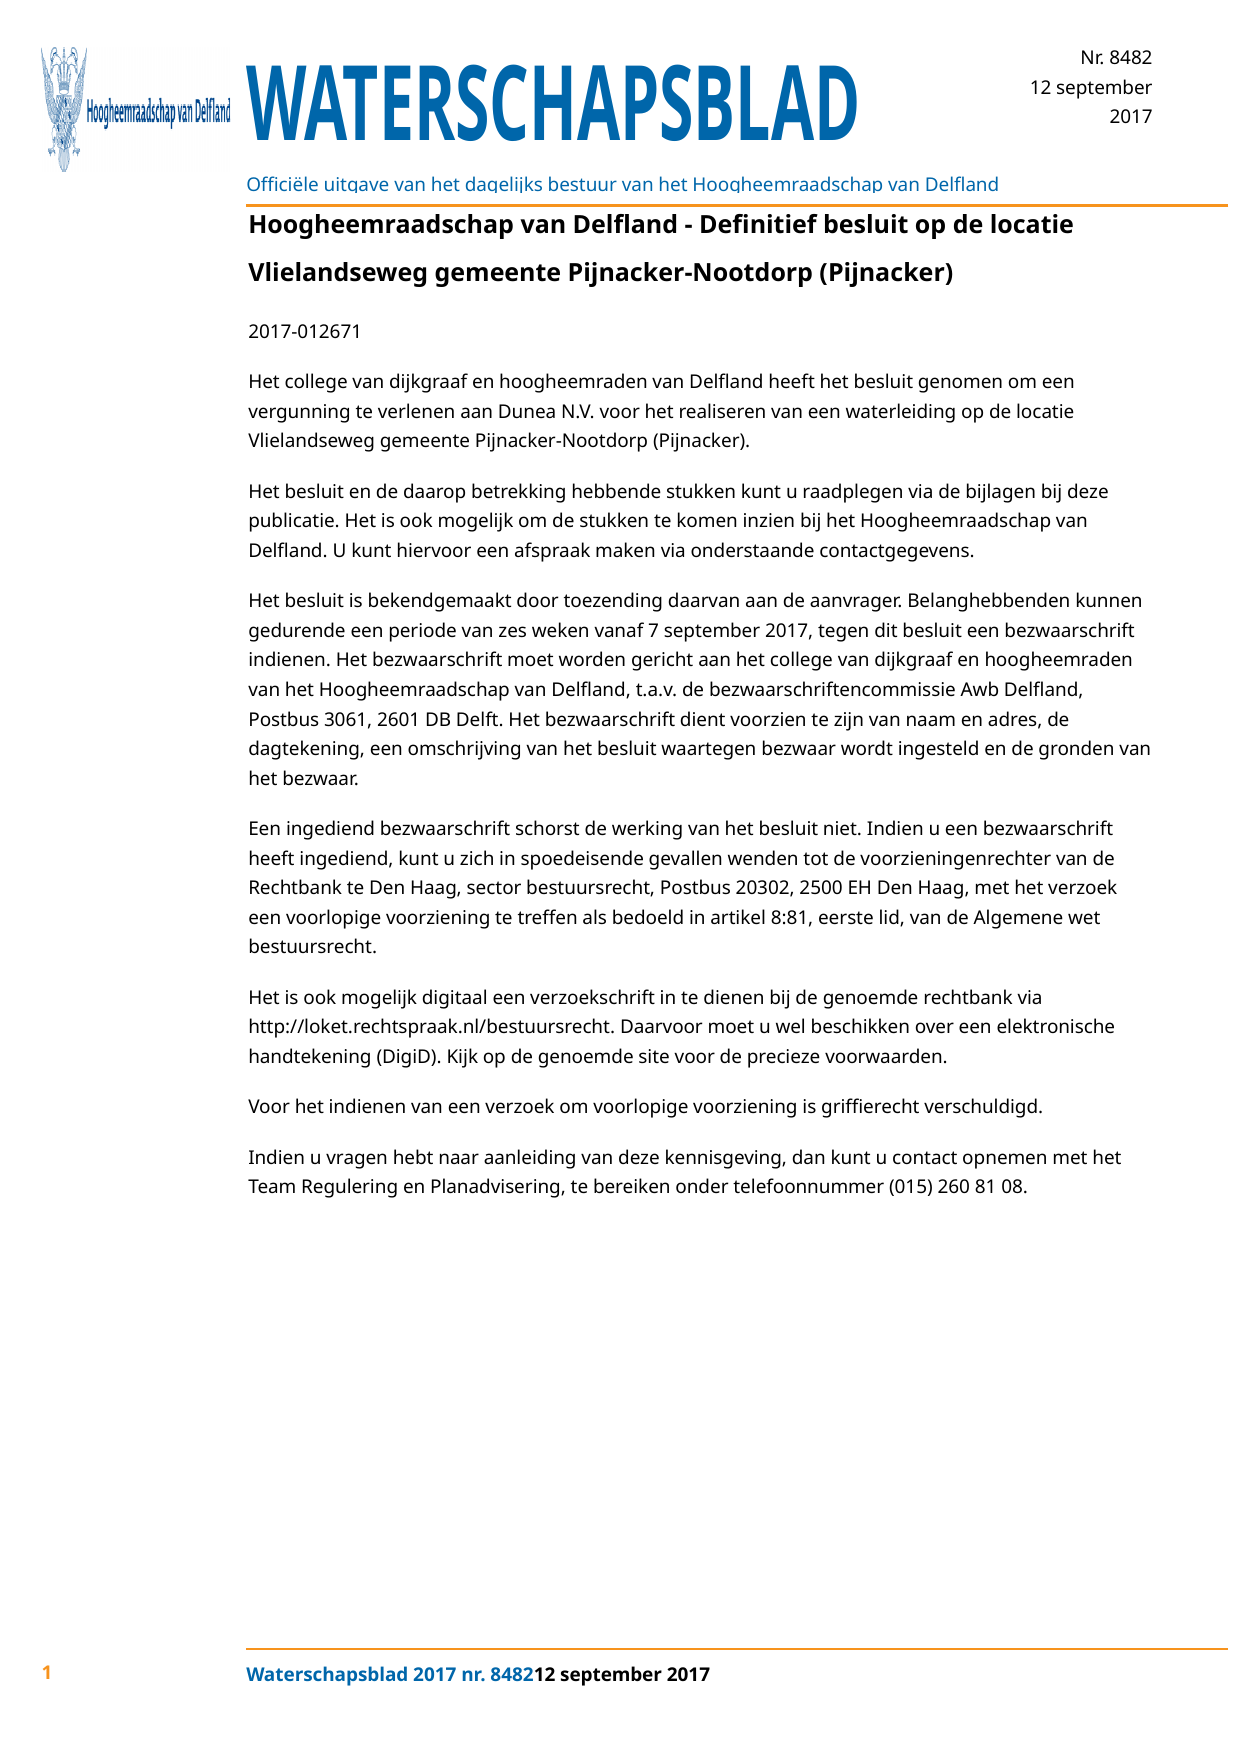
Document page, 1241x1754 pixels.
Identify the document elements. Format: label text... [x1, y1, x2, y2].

text Indien u vragen hebt naar aanleiding van deze kennisgeving, dan kunt u contact opnemen met het Team Regulering en Planadvisering, te bereiken onder telefoonnummer (015) 260 81 08. [248, 1144, 1152, 1199]
text Een ingediend bezwaarschrift schorst de werking van het besluit niet. Indien u een bezwaarschrift heeft ingediend, kunt u zich in spoedeisende gevallen wenden tot de voorzieningenrechter van de Rechtbank te Den Haag, sector bestuursrecht, Postbus 20302, 2500 EH Den Haag, met het verzoek een voorlopige voorziening te treffen als bedoeld in artikel 8:81, eerste lid, van de Algemene wet bestuursrecht. [248, 815, 1152, 959]
text Hoogheemraadschap van Delfland - Definitief besluit op de locatie Vlielandseweg gemeente Pijnacker-Nootdorp (Pijnacker) [248, 207, 1152, 288]
text Het college van dijkgraaf en hoogheemraden van Delfland heeft het besluit genomen om een vergunning te verlenen aan Dunea N.V. voor het realiseren van een waterleiding op de locatie Vlielandseweg gemeente Pijnacker-Nootdorp (Pijnacker). [248, 368, 1152, 453]
text 2017-012671 [248, 318, 1152, 344]
text Het besluit is bekendgemaakt door toezending daarvan aan de aanvrager. Belanghebbenden kunnen gedurende een periode van zes weken vanaf 7 september 2017, tegen dit besluit een bezwaarschrift indienen. Het bezwaarschrift moet worden gericht aan het college van dijkgraaf en hoogheemraden van het Hoogheemraadschap van Delfland, t.a.v. de bezwaarschriftencommissie Awb Delfland, Postbus 3061, 2601 DB Delft. Het bezwaarschrift dient voorzien te zijn van naam en adres, de dagtekening, een omschrijving van het besluit waartegen bezwaar wordt ingesteld en de gronden van het bezwaar. [248, 587, 1152, 791]
text Voor het indienen van een verzoek om voorlopige voorziening is griffierecht verschuldigd. [248, 1094, 1152, 1119]
picture [41, 47, 231, 172]
text Het besluit en de daarop betrekking hebbende stukken kunt u raadplegen via de bijlagen bij deze publicatie. Het is ook mogelijk om de stukken te komen inzien bij het Hoogheemraadschap van Delfland. U kunt hiervoor een afspraak maken via onderstaande contactgegevens. [248, 478, 1152, 563]
text Het is ook mogelijk digitaal een verzoekschrift in te dienen bij de genoemde rechtbank via http://loket.rechtspraak.nl/bestuursrecht. Daarvoor moet u wel beschikken over een elektronische handtekening (DigiD). Kijk op de genoemde site voor de precieze voorwaarden. [248, 984, 1152, 1069]
